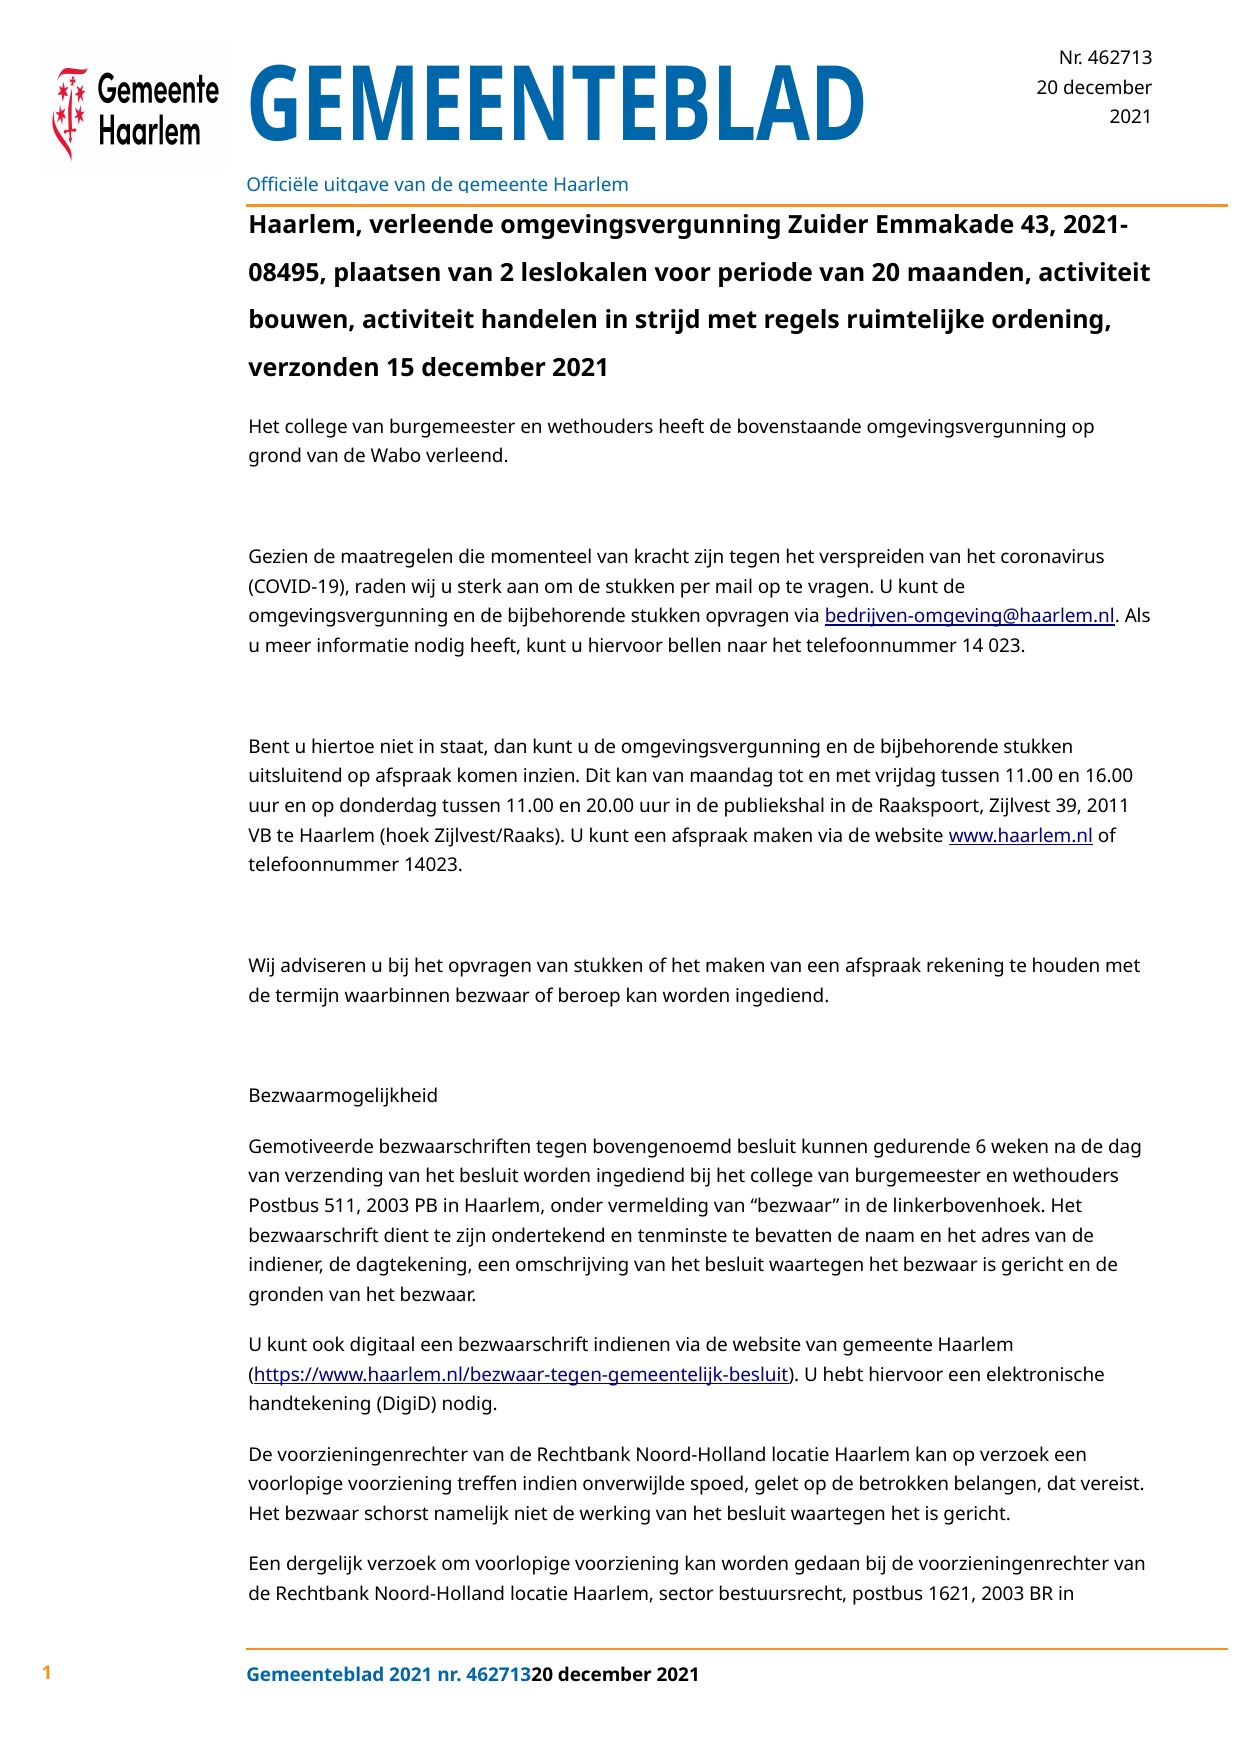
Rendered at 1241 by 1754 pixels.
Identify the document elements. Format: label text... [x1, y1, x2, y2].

text De voorzieningenrechter van de Rechtbank Noord-Holland locatie Haarlem kan op verzoek een voorlopige voorziening treffen indien onverwijlde spoed, gelet op de betrokken belangen, dat vereist. Het bezwaar schorst namelijk niet de werking van het besluit waartegen het is gericht. [248, 1441, 1152, 1526]
picture [41, 47, 231, 172]
text Bezwaarmogelijkheid [248, 1083, 1152, 1108]
text Het college van burgemeester en wethouders heeft de bovenstaande omgevingsvergunning op grond van de Wabo verleend. [248, 413, 1152, 468]
text Gezien de maatregelen die momenteel van kracht zijn tegen het verspreiden van het coronavirus (COVID-19), raden wij u sterk aan om de stukken per mail op te vragen. U kunt de omgevingsvergunning en de bijbehorende stukken opvragen via bedrijven-omgeving@haarlem.nl. Als u meer informatie nodig heeft, kunt u hiervoor bellen naar het telefoonnummer 14 023. [248, 543, 1152, 658]
text Wij adviseren u bij het opvragen van stukken of het maken van een afspraak rekening te houden met de termijn waarbinnen bezwaar of beroep kan worden ingediend. [248, 952, 1152, 1008]
text Gemotiveerde bezwaarschriften tegen bovengenoemd besluit kunnen gedurende 6 weken na de dag van verzending van het besluit worden ingediend bij het college van burgemeester en wethouders Postbus 511, 2003 PB in Haarlem, onder vermelding van “bezwaar” in de linkerbovenhoek. Het bezwaarschrift dient te zijn ondertekend en tenminste te bevatten de naam en het adres van de indiener, de dagtekening, een omschrijving van het besluit waartegen het bezwaar is gericht en de gronden van het bezwaar. [248, 1133, 1152, 1307]
text U kunt ook digitaal een bezwaarschrift indienen via de website van gemeente Haarlem (https://www.haarlem.nl/bezwaar-tegen-gemeentelijk-besluit). U hebt hiervoor een elektronische handtekening (DigiD) nodig. [248, 1331, 1152, 1416]
text Haarlem, verleende omgevingsvergunning Zuider Emmakade 43, 2021-08495, plaatsen van 2 leslokalen voor periode van 20 maanden, activiteit bouwen, activiteit handelen in strijd met regels ruimtelijke ordening, verzonden 15 december 2021 [248, 207, 1152, 384]
text Bent u hiertoe niet in staat, dan kunt u de omgevingsvergunning en de bijbehorende stukken uitsluitend op afspraak komen inzien. Dit kan van maandag tot en met vrijdag tussen 11.00 en 16.00 uur en op donderdag tussen 11.00 en 20.00 uur in de publiekshal in de Raakspoort, Zijlvest 39, 2011 VB te Haarlem (hoek Zijlvest/Raaks). U kunt een afspraak maken via de website www.haarlem.nl of telefoonnummer 14023. [248, 733, 1152, 877]
text Een dergelijk verzoek om voorlopige voorziening kan worden gedaan bij de voorzieningenrechter van de Rechtbank Noord-Holland locatie Haarlem, sector bestuursrecht, postbus 1621, 2003 BR in [248, 1551, 1152, 1606]
